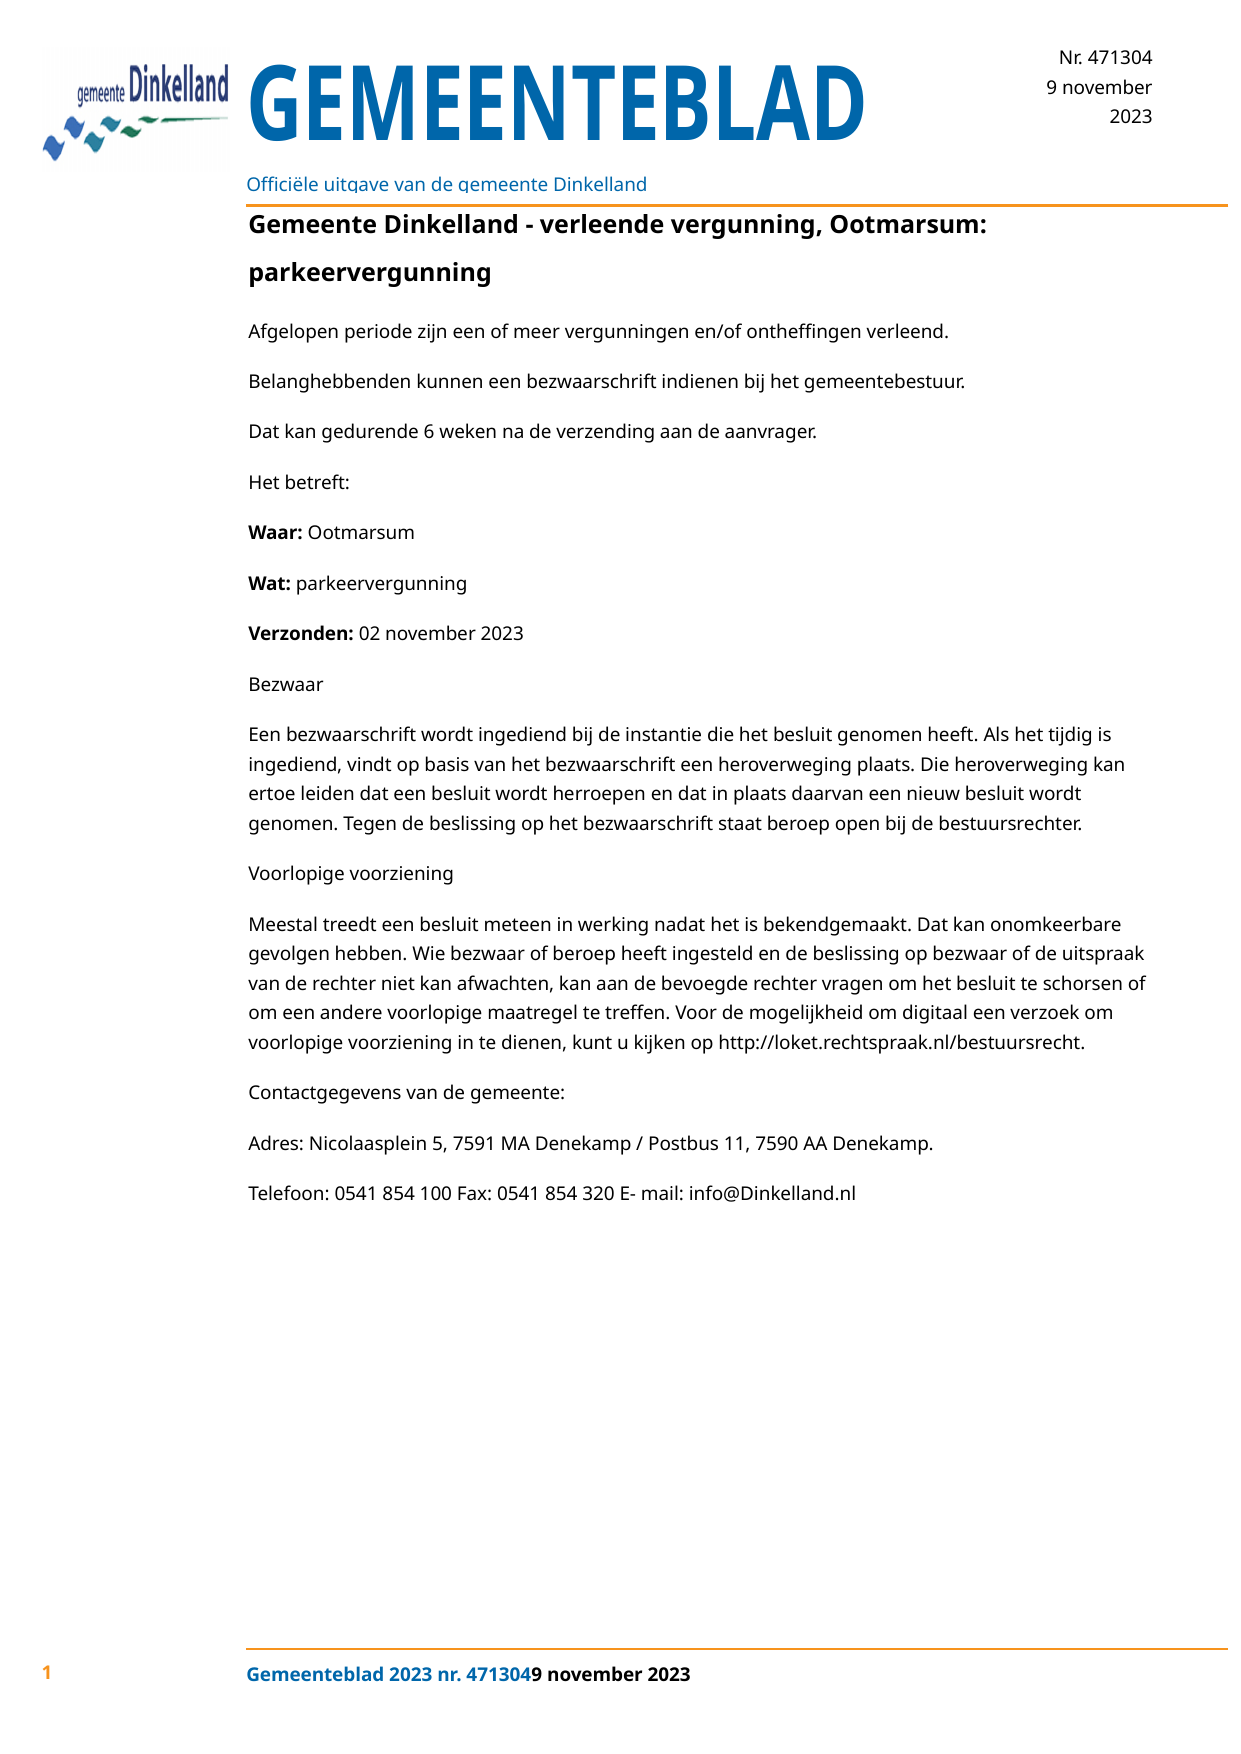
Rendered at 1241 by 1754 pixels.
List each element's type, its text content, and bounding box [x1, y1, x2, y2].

text Meestal treedt een besluit meteen in werking nadat het is bekendgemaakt. Dat kan onomkeerbare gevolgen hebben. Wie bezwaar of beroep heeft ingesteld en de beslissing op bezwaar of de uitspraak van de rechter niet kan afwachten, kan aan de bevoegde rechter vragen om het besluit te schorsen of om een andere voorlopige maatregel te treffen. Voor de mogelijkheid om digitaal een verzoek om voorlopige voorziening in te dienen, kunt u kijken op http://loket.rechtspraak.nl/bestuursrecht. [248, 911, 1152, 1055]
text Het betreft: [248, 469, 1152, 495]
text Dat kan gedurende 6 weken na de verzending aan de aanvrager. [248, 419, 1152, 444]
text Afgelopen periode zijn een of meer vergunningen en/of ontheffingen verleend. [248, 318, 1152, 344]
text Contactgegevens van de gemeente: [248, 1079, 1152, 1105]
text Bezwaar [248, 671, 1152, 697]
text Telefoon: 0541 854 100 Fax: 0541 854 320 E- mail: info@Dinkelland.nl [248, 1180, 1152, 1206]
text Wat: parkeervergunning [248, 570, 1152, 596]
text Waar: Ootmarsum [248, 519, 1152, 545]
picture [41, 47, 231, 172]
text Gemeente Dinkelland - verleende vergunning, Ootmarsum: parkeervergunning [248, 207, 1152, 288]
text Adres: Nicolaasplein 5, 7591 MA Denekamp / Postbus 11, 7590 AA Denekamp. [248, 1130, 1152, 1156]
text Verzonden: 02 november 2023 [248, 620, 1152, 646]
text Belanghebbenden kunnen een bezwaarschrift indienen bij het gemeentebestuur. [248, 368, 1152, 394]
text Een bezwaarschrift wordt ingediend bij de instantie die het besluit genomen heeft. Als het tijdig is ingediend, vindt op basis van het bezwaarschrift een heroverweging plaats. Die heroverweging kan ertoe leiden dat een besluit wordt herroepen en dat in plaats daarvan een nieuw besluit wordt genomen. Tegen de beslissing op het bezwaarschrift staat beroep open bij de bestuursrechter. [248, 721, 1152, 836]
text Voorlopige voorziening [248, 860, 1152, 886]
